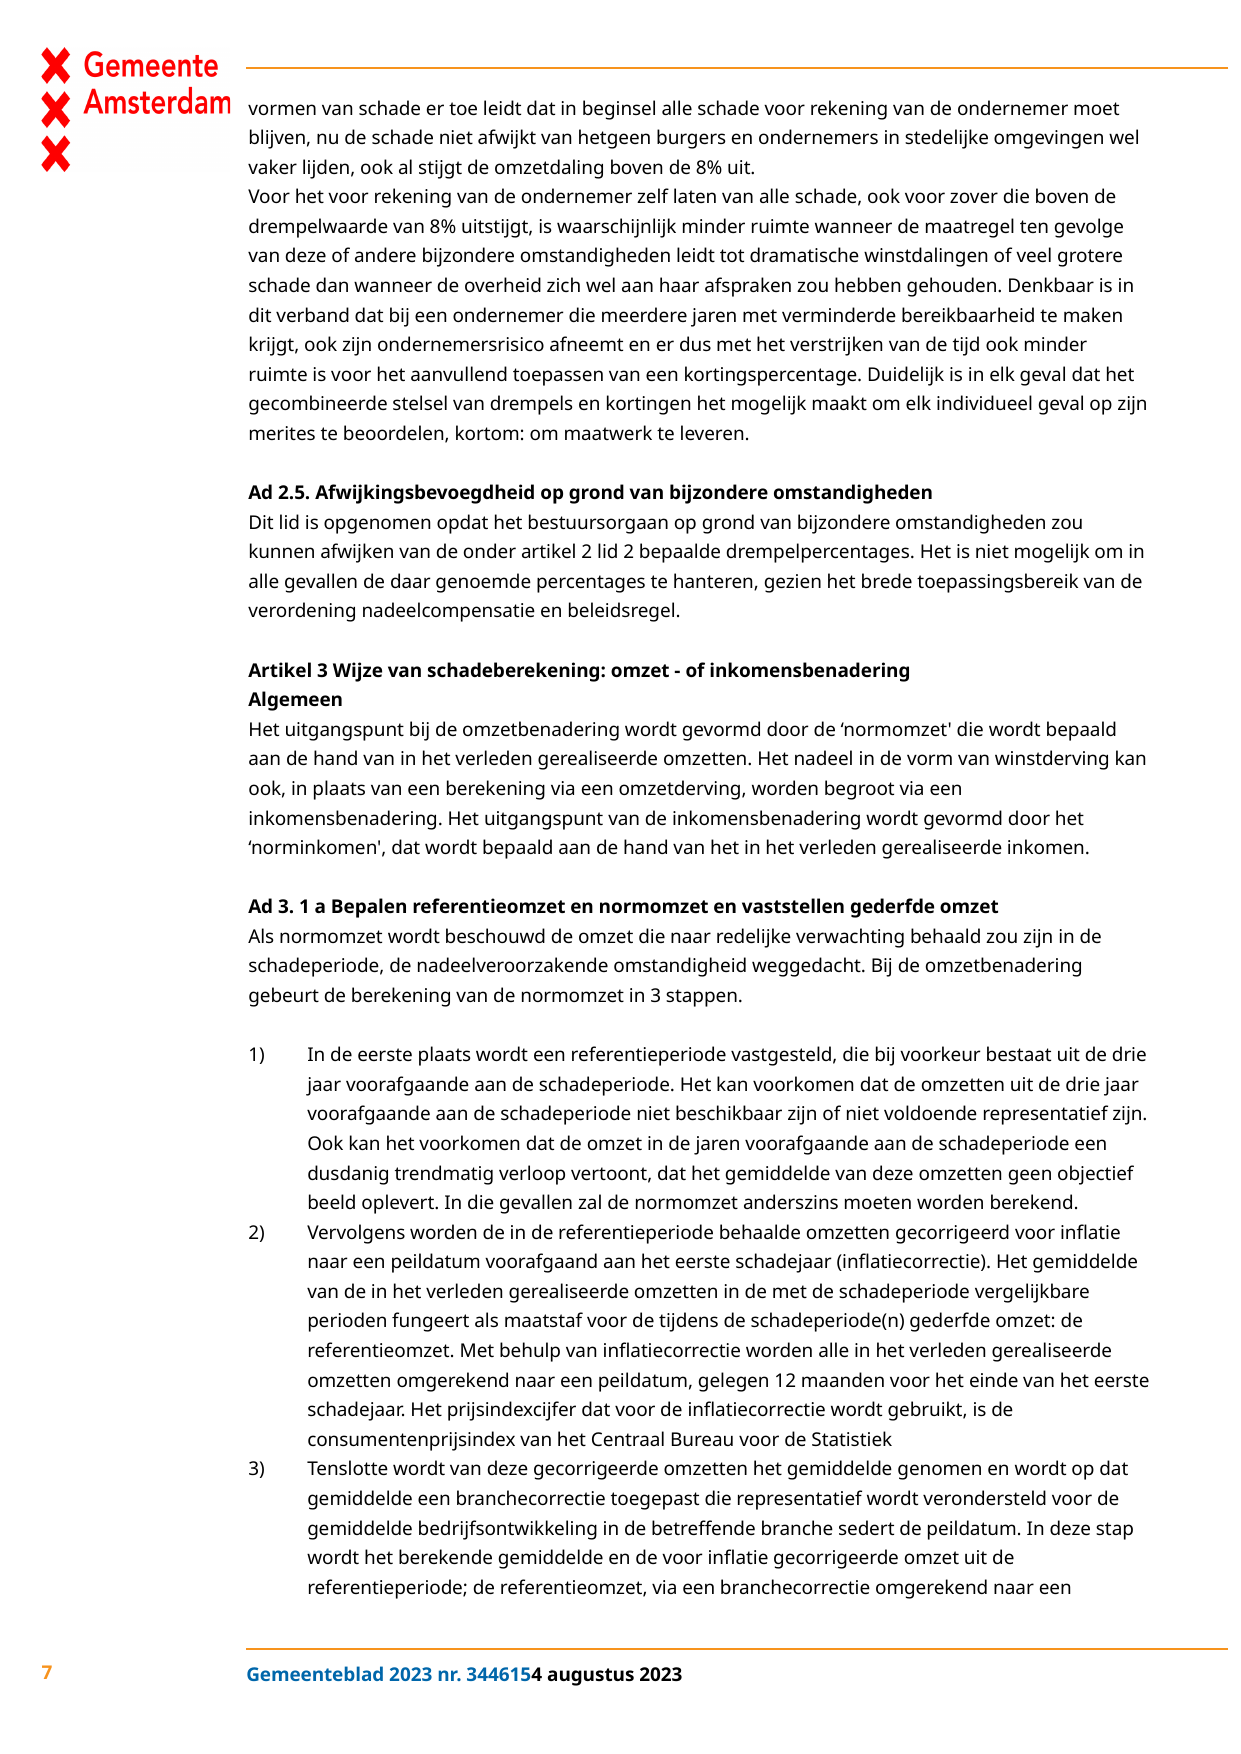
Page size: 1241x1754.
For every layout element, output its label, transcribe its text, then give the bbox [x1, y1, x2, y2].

list Vervolgens worden de in de referentieperiode behaalde omzetten gecorrigeerd voor inflatie naar een peildatum voorafgaand aan het eerste schadejaar (inflatiecorrectie). Het gemiddelde van de in het verleden gerealiseerde omzetten in de met de schadeperiode vergelijkbare perioden fungeert als maatstaf voor de tijdens de schadeperiode(n) gederfde omzet: de referentieomzet. Met behulp van inflatiecorrectie worden alle in het verleden gerealiseerde omzetten omgerekend naar een peildatum, gelegen 12 maanden voor het einde van het eerste schadejaar. Het prijsindexcijfer dat voor de inflatiecorrectie wordt gebruikt, is de consumentenprijsindex van het Centraal Bureau voor de Statistiek [248, 1219, 1152, 1452]
text Ad 2.5. Afwijkingsbevoegdheid op grond van bijzondere omstandigheden [248, 479, 1152, 505]
text Artikel 3 Wijze van schadeberekening: omzet - of inkomensbenadering [248, 657, 1152, 683]
text Dit lid is opgenomen opdat het bestuursorgaan op grond van bijzondere omstandigheden zou kunnen afwijken van de onder artikel 2 lid 2 bepaalde drempelpercentages. Het is niet mogelijk om in alle gevallen de daar genoemde percentages te hanteren, gezien het brede toepassingsbereik van de verordening nadeelcompensatie en beleidsregel. [248, 509, 1152, 623]
text Algemeen [248, 686, 1152, 712]
list Tenslotte wordt van deze gecorrigeerde omzetten het gemiddelde genomen en wordt op dat gemiddelde een branchecorrectie toegepast die representatief wordt verondersteld voor de gemiddelde bedrijfsontwikkeling in de betreffende branche sedert de peildatum. In deze stap wordt het berekende gemiddelde en de voor inflatie gecorrigeerde omzet uit de referentieperiode; de referentieomzet, via een branchecorrectie omgerekend naar een [248, 1456, 1152, 1600]
text Voor het voor rekening van de ondernemer zelf laten van alle schade, ook voor zover die boven de drempelwaarde van 8% uitstijgt, is waarschijnlijk minder ruimte wanneer de maatregel ten gevolge van deze of andere bijzondere omstandigheden leidt tot dramatische winstdalingen of veel grotere schade dan wanneer de overheid zich wel aan haar afspraken zou hebben gehouden. Denkbaar is in dit verband dat bij een ondernemer die meerdere jaren met verminderde bereikbaarheid te maken krijgt, ook zijn ondernemersrisico afneemt en er dus met het verstrijken van de tijd ook minder ruimte is voor het aanvullend toepassen van een kortingspercentage. Duidelijk is in elk geval dat het gecombineerde stelsel van drempels en kortingen het mogelijk maakt om elk individueel geval op zijn merites te beoordelen, kortom: om maatwerk te leveren. [248, 183, 1152, 446]
list In de eerste plaats wordt een referentieperiode vastgesteld, die bij voorkeur bestaat uit de drie jaar voorafgaande aan de schadeperiode. Het kan voorkomen dat de omzetten uit de drie jaar voorafgaande aan de schadeperiode niet beschikbaar zijn of niet voldoende representatief zijn. Ook kan het voorkomen dat de omzet in de jaren voorafgaande aan de schadeperiode een dusdanig trendmatig verloop vertoont, dat het gemiddelde van deze omzetten geen objectief beeld oplevert. In die gevallen zal de normomzet anderszins moeten worden berekend. [248, 1041, 1152, 1215]
text Als normomzet wordt beschouwd de omzet die naar redelijke verwachting behaald zou zijn in de schadeperiode, de nadeelveroorzakende omstandigheid weggedacht. Bij de omzetbenadering gebeurt de berekening van de normomzet in 3 stappen. [248, 923, 1152, 1008]
picture [41, 47, 231, 172]
text vormen van schade er toe leidt dat in beginsel alle schade voor rekening van de ondernemer moet blijven, nu de schade niet afwijkt van hetgeen burgers en ondernemers in stedelijke omgevingen wel vaker lijden, ook al stijgt de omzetdaling boven de 8% uit. [248, 95, 1152, 180]
text Het uitgangspunt bij de omzetbenadering wordt gevormd door de ‘normomzet' die wordt bepaald aan de hand van in het verleden gerealiseerde omzetten. Het nadeel in de vorm van winstderving kan ook, in plaats van een berekening via een omzetderving, worden begroot via een inkomensbenadering. Het uitgangspunt van de inkomensbenadering wordt gevormd door het ‘norminkomen', dat wordt bepaald aan de hand van het in het verleden gerealiseerde inkomen. [248, 716, 1152, 860]
text Ad 3. 1 a Bepalen referentieomzet en normomzet en vaststellen gederfde omzet [248, 893, 1152, 919]
